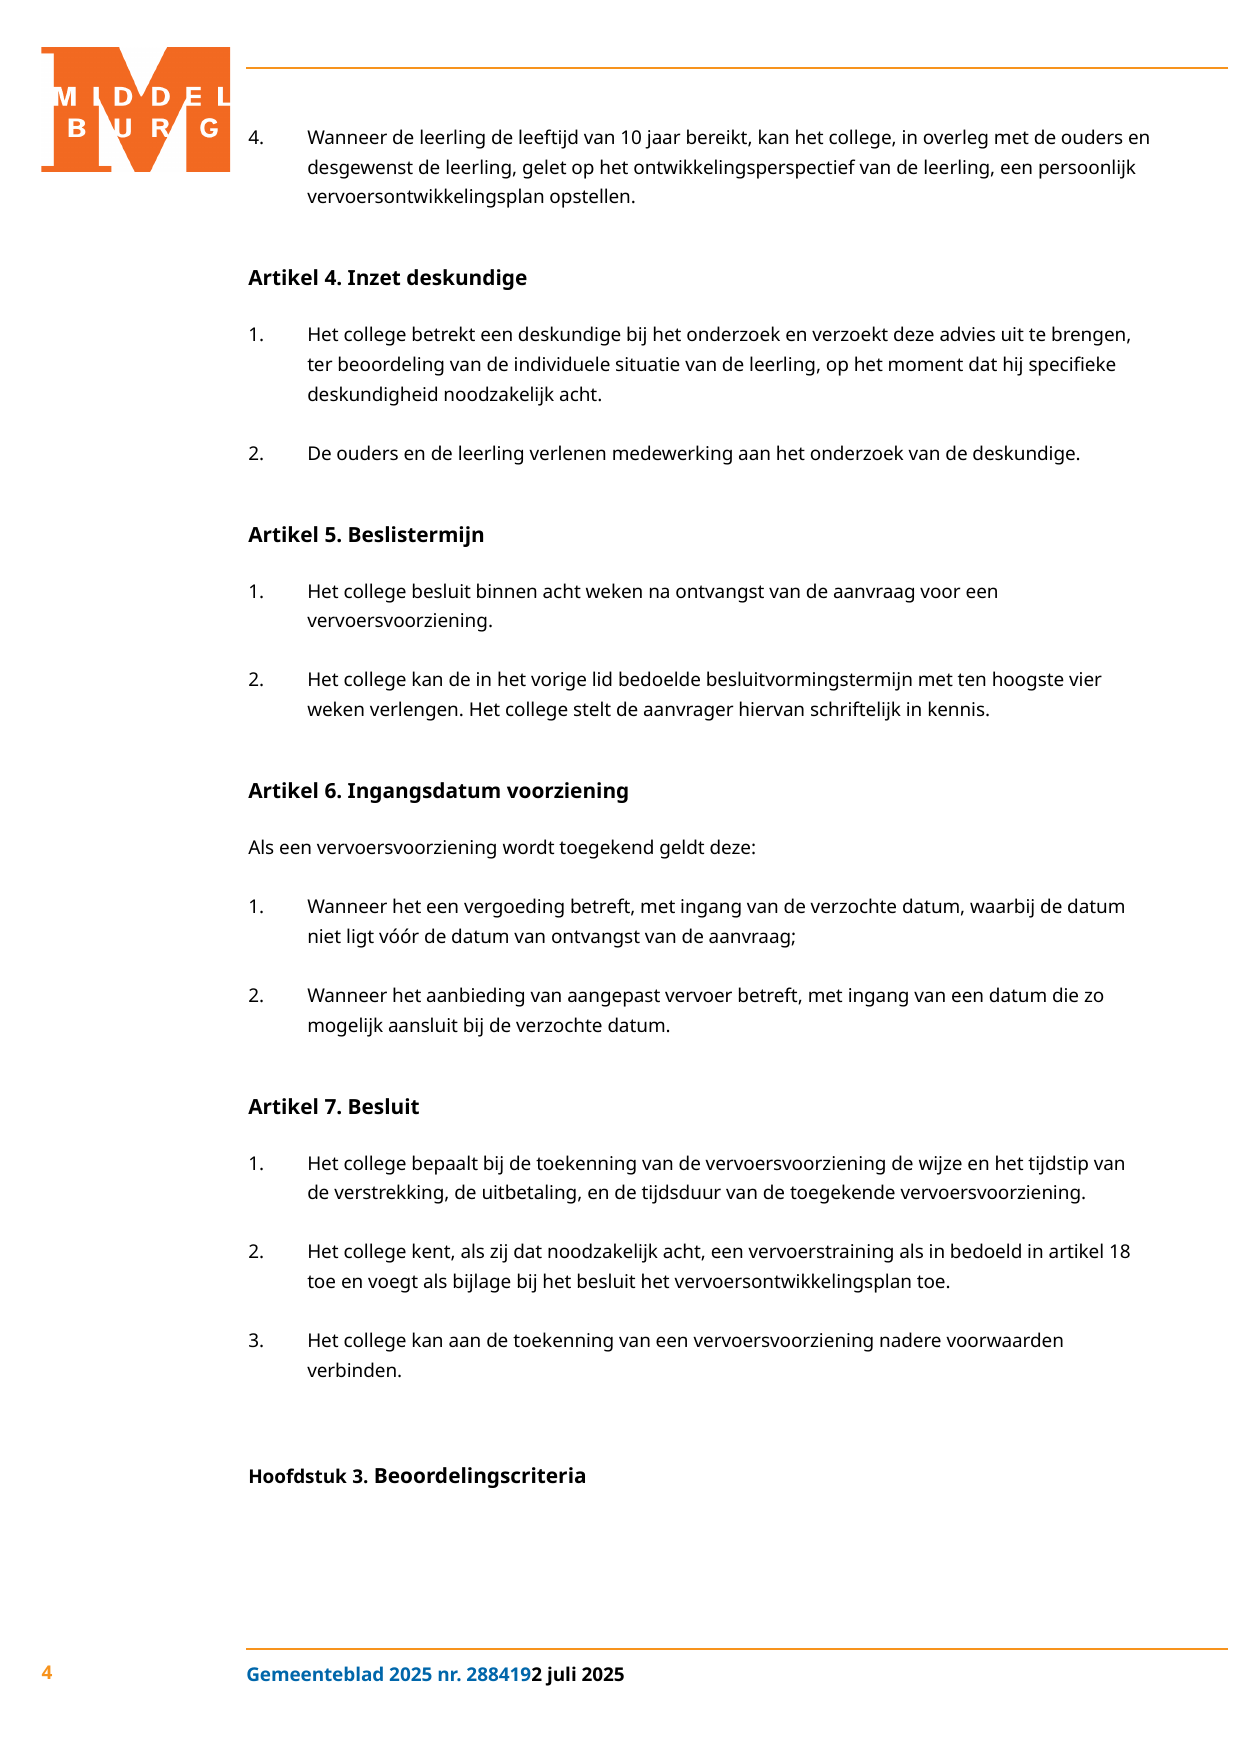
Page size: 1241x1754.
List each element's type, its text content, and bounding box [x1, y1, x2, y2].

list De ouders en de leerling verlenen medewerking aan het onderzoek van de deskundige. [248, 440, 1152, 466]
list Wanneer het aanbieding van aangepast vervoer betreft, met ingang van een datum die zo mogelijk aansluit bij de verzochte datum. [248, 982, 1152, 1037]
list Wanneer het een vergoeding betreft, met ingang van de verzochte datum, waarbij de datum niet ligt vóór de datum van ontvangst van de aanvraag; [248, 893, 1152, 949]
text Artikel 6. Ingangsdatum voorziening [248, 776, 1152, 805]
list Het college bepaalt bij de toekenning van de vervoersvoorziening de wijze en het tijdstip van de verstrekking, de uitbetaling, en de tijdsduur van de toegekende vervoersvoorziening. [248, 1150, 1152, 1205]
text Artikel 5. Beslistermijn [248, 520, 1152, 548]
picture [41, 47, 231, 172]
list Wanneer de leerling de leeftijd van 10 jaar bereikt, kan het college, in overleg met de ouders en desgewenst de leerling, gelet op het ontwikkelingsperspectief van de leerling, een persoonlijk vervoersontwikkelingsplan opstellen. [248, 124, 1152, 209]
text Hoofdstuk 3. Beoordelingscriteria [248, 1462, 1152, 1490]
list Het college kent, als zij dat noodzakelijk acht, een vervoerstraining als in bedoeld in artikel 18 toe en voegt als bijlage bij het besluit het vervoersontwikkelingsplan toe. [248, 1238, 1152, 1294]
text Als een vervoersvoorziening wordt toegekend geldt deze: [248, 834, 1152, 860]
list Het college kan aan de toekenning van een vervoersvoorziening nadere voorwaarden verbinden. [248, 1327, 1152, 1383]
list Het college besluit binnen acht weken na ontvangst van de aanvraag voor een vervoersvoorziening. [248, 578, 1152, 633]
text Artikel 7. Besluit [248, 1092, 1152, 1120]
list Het college betrekt een deskundige bij het onderzoek en verzoekt deze advies uit te brengen, ter beoordeling van de individuele situatie van de leerling, op het moment dat hij specifieke deskundigheid noodzakelijk acht. [248, 322, 1152, 406]
list Het college kan de in het vorige lid bedoelde besluitvormingstermijn met ten hoogste vier weken verlengen. Het college stelt de aanvrager hiervan schriftelijk in kennis. [248, 667, 1152, 722]
text Artikel 4. Inzet deskundige [248, 263, 1152, 292]
